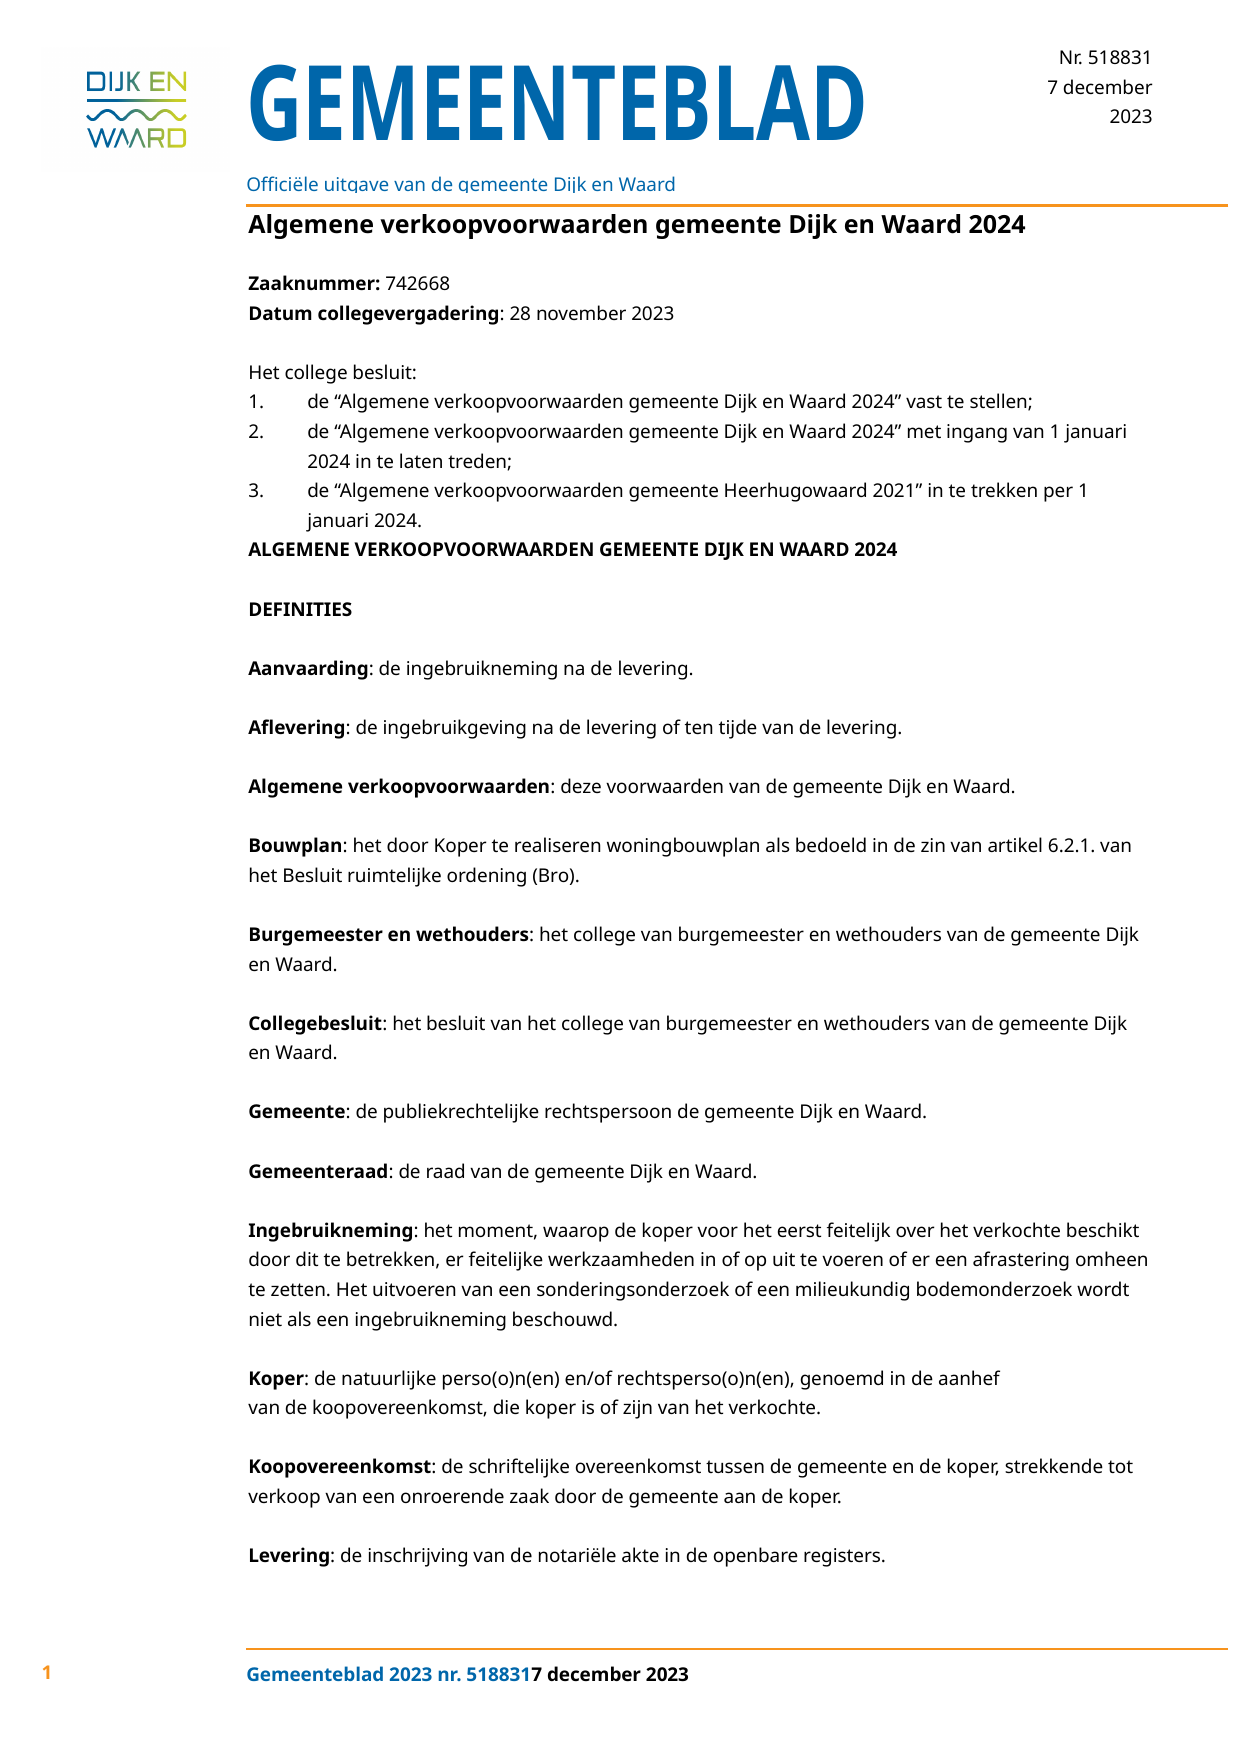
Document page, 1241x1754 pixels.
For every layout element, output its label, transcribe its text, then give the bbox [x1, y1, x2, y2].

text Levering: de inschrijving van de notariële akte in de openbare registers. [248, 1542, 1152, 1568]
text Collegebesluit: het besluit van het college van burgemeester en wethouders van de gemeente Dijk en Waard. [248, 1010, 1152, 1065]
list de “Algemene verkoopvoorwaarden gemeente Heerhugowaard 2021” in te trekken per 1 januari 2024. [248, 477, 1152, 533]
text Burgemeester en wethouders: het college van burgemeester en wethouders van de gemeente Dijk en Waard. [248, 921, 1152, 976]
text ALGEMENE VERKOOPVOORWAARDEN GEMEENTE DIJK EN WAARD 2024 [248, 537, 1152, 562]
text DEFINITIES [248, 596, 1152, 621]
text Het college besluit: [248, 359, 1152, 385]
text Koopovereenkomst: de schriftelijke overeenkomst tussen de gemeente en de koper, strekkende tot verkoop van een onroerende zaak door de gemeente aan de koper. [248, 1454, 1152, 1509]
text Algemene verkoopvoorwaarden: deze voorwaarden van de gemeente Dijk en Waard. [248, 773, 1152, 799]
picture [41, 47, 231, 172]
text van de koopovereenkomst, die koper is of zijn van het verkochte. [248, 1394, 1152, 1420]
list de “Algemene verkoopvoorwaarden gemeente Dijk en Waard 2024” met ingang van 1 januari 2024 in te laten treden; [248, 418, 1152, 473]
text Ingebruikneming: het moment, waarop de koper voor het eerst feitelijk over het verkochte beschikt door dit te betrekken, er feitelijke werkzaamheden in of op uit te voeren of er een afrastering omheen te zetten. Het uitvoeren van een sonderingsonderzoek of een milieukundig bodemonderzoek wordt niet als een ingebruikneming beschouwd. [248, 1217, 1152, 1331]
text Aanvaarding: de ingebruikneming na de levering. [248, 655, 1152, 681]
text Aflevering: de ingebruikgeving na de levering of ten tijde van de levering. [248, 714, 1152, 740]
list de “Algemene verkoopvoorwaarden gemeente Dijk en Waard 2024” vast te stellen; [248, 389, 1152, 414]
text Gemeenteraad: de raad van de gemeente Dijk en Waard. [248, 1158, 1152, 1183]
text Algemene verkoopvoorwaarden gemeente Dijk en Waard 2024 [248, 207, 1152, 241]
text Koper: de natuurlijke perso(o)n(en) en/of rechtsperso(o)n(en), genoemd in de aanhef [248, 1365, 1152, 1391]
text Zaaknummer: 742668 [248, 270, 1152, 296]
text Gemeente: de publiekrechtelijke rechtspersoon de gemeente Dijk en Waard. [248, 1099, 1152, 1124]
text Datum collegevergadering: 28 november 2023 [248, 300, 1152, 326]
text Bouwplan: het door Koper te realiseren woningbouwplan als bedoeld in de zin van artikel 6.2.1. van het Besluit ruimtelijke ordening (Bro). [248, 832, 1152, 888]
